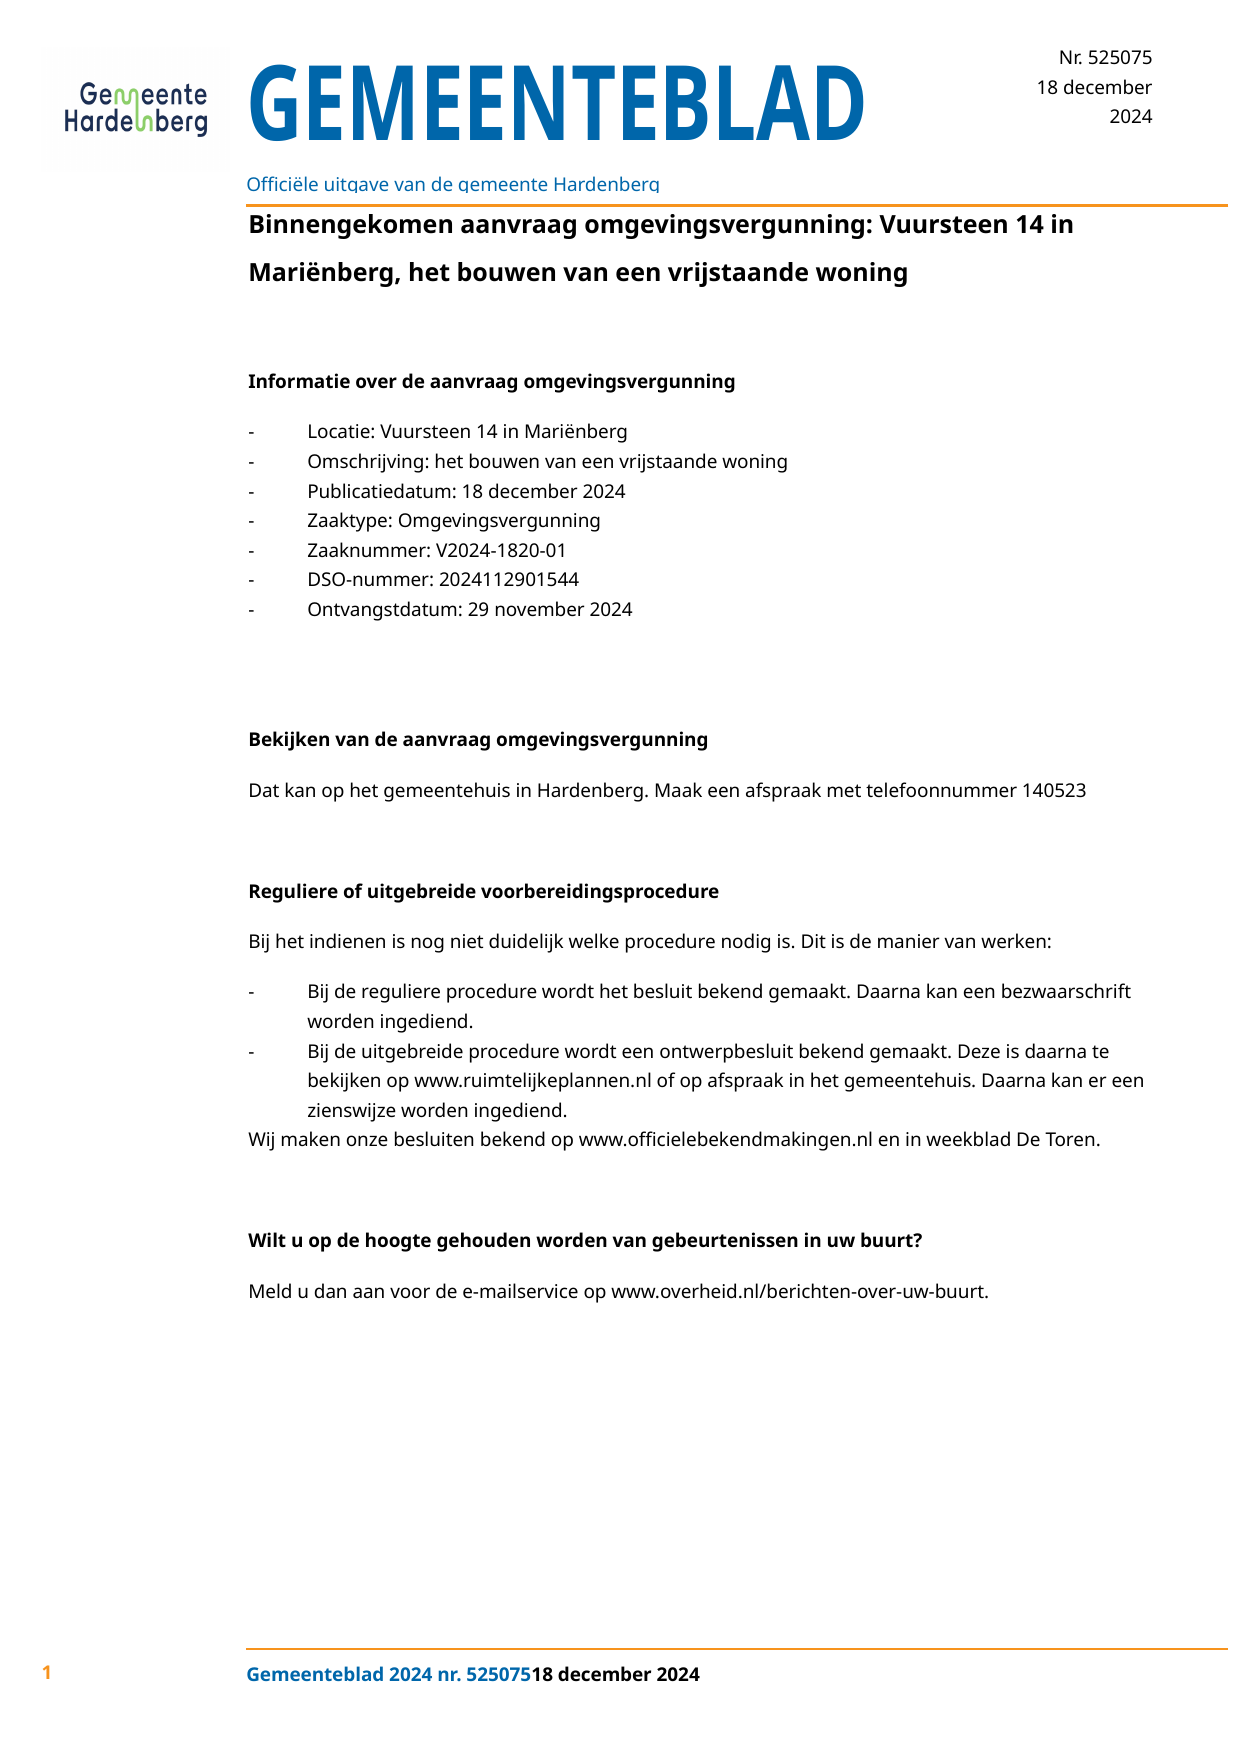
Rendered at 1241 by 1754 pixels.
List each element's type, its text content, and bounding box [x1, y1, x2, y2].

text Dat kan op het gemeentehuis in Hardenberg. Maak een afspraak met telefoonnummer 140523 [248, 777, 1152, 803]
text Wij maken onze besluiten bekend op www.officielebekendmakingen.nl en in weekblad De Toren. [248, 1127, 1152, 1152]
list Publicatiedatum: 18 december 2024 [248, 478, 1152, 504]
picture [41, 47, 231, 172]
text Meld u dan aan voor de e-mailservice op www.overheid.nl/berichten-over-uw-buurt. [248, 1278, 1152, 1304]
text Wilt u op de hoogte gehouden worden van gebeurtenissen in uw buurt? [248, 1227, 1152, 1253]
list Zaaknummer: V2024-1820-01 [248, 537, 1152, 563]
text Bekijken van de aanvraag omgevingsvergunning [248, 727, 1152, 752]
text Reguliere of uitgebreide voorbereidingsprocedure [248, 878, 1152, 904]
list Omschrijving: het bouwen van een vrijstaande woning [248, 448, 1152, 474]
text Bij het indienen is nog niet duidelijk welke procedure nodig is. Dit is de manier van werken: [248, 928, 1152, 954]
text Binnengekomen aanvraag omgevingsvergunning: Vuursteen 14 in Mariënberg, het bouwen van een vrijstaande woning [248, 207, 1152, 288]
list Zaaktype: Omgevingsvergunning [248, 507, 1152, 533]
text Informatie over de aanvraag omgevingsvergunning [248, 368, 1152, 394]
list Locatie: Vuursteen 14 in Mariënberg [248, 419, 1152, 444]
list Bij de reguliere procedure wordt het besluit bekend gemaakt. Daarna kan een bezwaarschrift worden ingediend. [248, 979, 1152, 1034]
list Bij de uitgebreide procedure wordt een ontwerpbesluit bekend gemaakt. Deze is daarna te bekijken op www.ruimtelijkeplannen.nl of op afspraak in het gemeentehuis. Daarna kan er een zienswijze worden ingediend. [248, 1038, 1152, 1123]
list DSO-nummer: 2024112901544 [248, 567, 1152, 592]
list Ontvangstdatum: 29 november 2024 [248, 596, 1152, 622]
